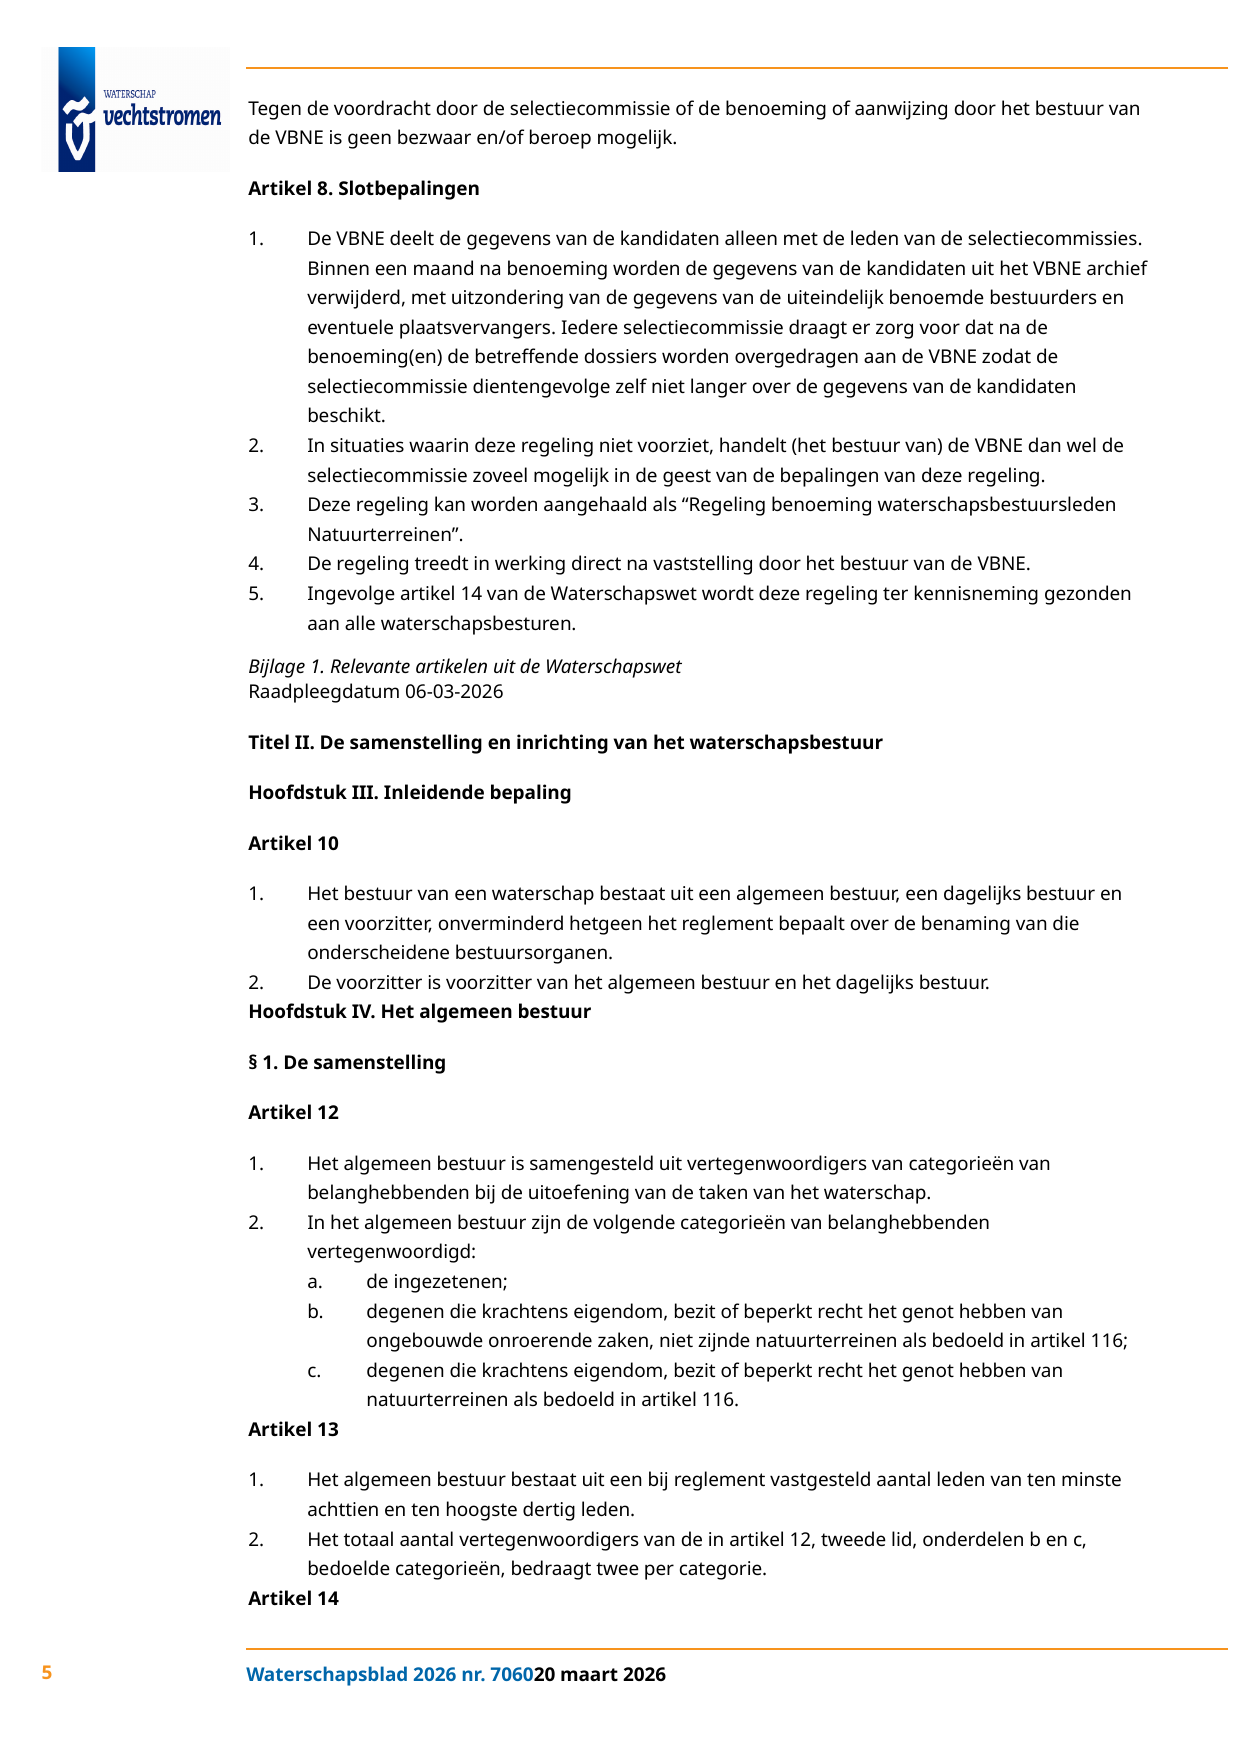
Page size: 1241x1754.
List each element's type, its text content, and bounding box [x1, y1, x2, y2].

list De VBNE deelt de gegevens van de kandidaten alleen met de leden van de selectiecommissies. Binnen een maand na benoeming worden de gegevens van de kandidaten uit het VBNE archief verwijderd, met uitzondering van de gegevens van de uiteindelijk benoemde bestuurders en eventuele plaatsvervangers. Iedere selectiecommissie draagt er zorg voor dat na de benoeming(en) de betreffende dossiers worden overgedragen aan de VBNE zodat de selectiecommissie dientengevolge zelf niet langer over de gegevens van de kandidaten beschikt. [248, 225, 1152, 428]
list de ingezetenen; [307, 1268, 1152, 1294]
text Titel II. De samenstelling en inrichting van het waterschapsbestuur [248, 729, 1152, 755]
list Het totaal aantal vertegenwoordigers van de in artikel 12, tweede lid, onderdelen b en c, bedoelde categorieën, bedraagt twee per categorie. [248, 1526, 1152, 1581]
list Deze regeling kan worden aangehaald als “Regeling benoeming waterschapsbestuursleden Natuurterreinen”. [248, 491, 1152, 547]
text Bijlage 1. Relevante artikelen uit de Waterschapswet [248, 653, 1152, 679]
list De voorzitter is voorzitter van het algemeen bestuur en het dagelijks bestuur. [248, 969, 1152, 995]
list De regeling treedt in werking direct na vaststelling door het bestuur van de VBNE. [248, 551, 1152, 576]
text Artikel 10 [248, 830, 1152, 856]
list Het algemeen bestuur bestaat uit een bij reglement vastgesteld aantal leden van ten minste achttien en ten hoogste dertig leden. [248, 1467, 1152, 1522]
text Artikel 12 [248, 1099, 1152, 1125]
picture [41, 47, 231, 172]
list In het algemeen bestuur zijn de volgende categorieën van belanghebbenden vertegenwoordigd: [248, 1209, 1152, 1264]
list degenen die krachtens eigendom, bezit of beperkt recht het genot hebben van ongebouwde onroerende zaken, niet zijnde natuurterreinen als bedoeld in artikel 116; [307, 1298, 1152, 1353]
list Het bestuur van een waterschap bestaat uit een algemeen bestuur, een dagelijks bestuur en een voorzitter, onverminderd hetgeen het reglement bepaalt over de benaming van die onderscheidene bestuursorganen. [248, 880, 1152, 965]
text Artikel 14 [248, 1585, 1152, 1611]
list In situaties waarin deze regeling niet voorziet, handelt (het bestuur van) de VBNE dan wel de selectiecommissie zoveel mogelijk in de geest van de bepalingen van deze regeling. [248, 432, 1152, 488]
text Tegen de voordracht door de selectiecommissie of de benoeming of aanwijzing door het bestuur van de VBNE is geen bezwaar en/of beroep mogelijk. [248, 95, 1152, 150]
text Hoofdstuk IV. Het algemeen bestuur [248, 999, 1152, 1024]
text Hoofdstuk III. Inleidende bepaling [248, 779, 1152, 805]
text § 1. De samenstelling [248, 1049, 1152, 1075]
text Raadpleegdatum 06-03-2026 [248, 679, 1152, 704]
text Artikel 13 [248, 1416, 1152, 1442]
list degenen die krachtens eigendom, bezit of beperkt recht het genot hebben van natuurterreinen als bedoeld in artikel 116. [307, 1357, 1152, 1412]
text Artikel 8. Slotbepalingen [248, 175, 1152, 201]
list Ingevolge artikel 14 van de Waterschapswet wordt deze regeling ter kennisneming gezonden aan alle waterschapsbesturen. [248, 580, 1152, 636]
list Het algemeen bestuur is samengesteld uit vertegenwoordigers van categorieën van belanghebbenden bij de uitoefening van de taken van het waterschap. [248, 1150, 1152, 1205]
